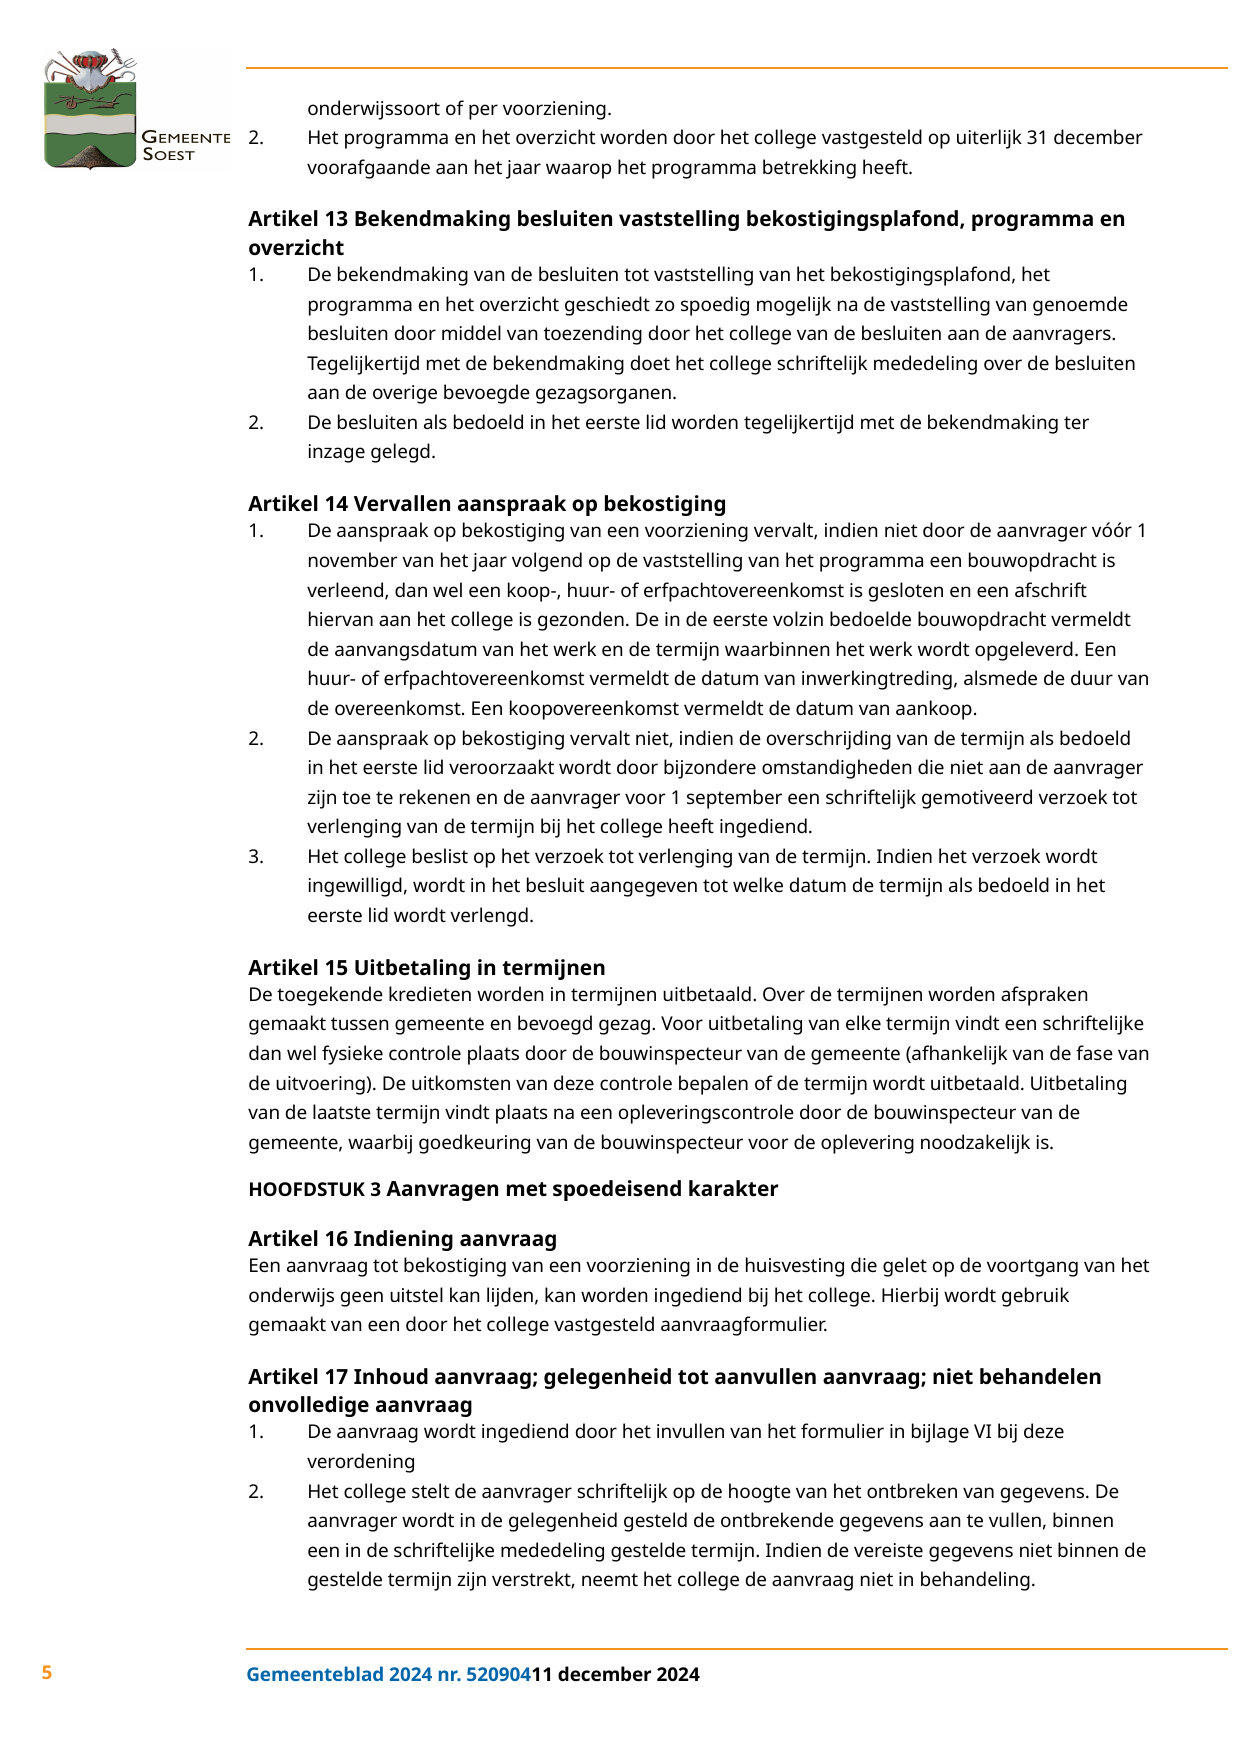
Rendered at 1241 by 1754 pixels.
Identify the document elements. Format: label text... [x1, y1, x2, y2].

text HOOFDSTUK 3 Aanvragen met spoedeisend karakter [248, 1174, 1152, 1203]
list De bekendmaking van de besluiten tot vaststelling van het bekostigingsplafond, het programma en het overzicht geschiedt zo spoedig mogelijk na de vaststelling van genoemde besluiten door middel van toezending door het college van de besluiten aan de aanvragers. Tegelijkertijd met de bekendmaking doet het college schriftelijk mededeling over de besluiten aan de overige bevoegde gezagsorganen. [248, 261, 1152, 405]
text Artikel 14 Vervallen aanspraak op bekostiging [248, 489, 1152, 518]
text Artikel 17 Inhoud aanvraag; gelegenheid tot aanvullen aanvraag; niet behandelen onvolledige aanvraag [248, 1362, 1152, 1419]
list De aanspraak op bekostiging van een voorziening vervalt, indien niet door de aanvrager vóór 1 november van het jaar volgend op de vaststelling van het programma een bouwopdracht is verleend, dan wel een koop-, huur- of erfpachtovereenkomst is gesloten en een afschrift hiervan aan het college is gezonden. De in de eerste volzin bedoelde bouwopdracht vermeldt de aanvangsdatum van het werk en de termijn waarbinnen het werk wordt opgeleverd. Een huur- of erfpachtovereenkomst vermeldt de datum van inwerkingtreding, alsmede de duur van de overeenkomst. Een koopovereenkomst vermeldt de datum van aankoop. [248, 518, 1152, 721]
list De aanspraak op bekostiging vervalt niet, indien de overschrijding van de termijn als bedoeld in het eerste lid veroorzaakt wordt door bijzondere omstandigheden die niet aan de aanvrager zijn toe te rekenen en de aanvrager voor 1 september een schriftelijk gemotiveerd verzoek tot verlenging van de termijn bij het college heeft ingediend. [248, 725, 1152, 839]
list Het programma en het overzicht worden door het college vastgesteld op uiterlijk 31 december voorafgaande aan het jaar waarop het programma betrekking heeft. [248, 124, 1152, 180]
text Artikel 16 Indiening aanvraag [248, 1224, 1152, 1252]
list Het college beslist op het verzoek tot verlenging van de termijn. Indien het verzoek wordt ingewilligd, wordt in het besluit aangegeven tot welke datum de termijn als bedoeld in het eerste lid wordt verlengd. [248, 843, 1152, 928]
list Het college stelt de aanvrager schriftelijk op de hoogte van het ontbreken van gegevens. De aanvrager wordt in de gelegenheid gesteld de ontbrekende gegevens aan te vullen, binnen een in de schriftelijke mededeling gestelde termijn. Indien de vereiste gegevens niet binnen de gestelde termijn zijn verstrekt, neemt het college de aanvraag niet in behandeling. [248, 1478, 1152, 1592]
text Artikel 13 Bekendmaking besluiten vaststelling bekostigingsplafond, programma en overzicht [248, 204, 1152, 261]
picture [41, 47, 231, 172]
text Artikel 15 Uitbetaling in termijnen [248, 953, 1152, 981]
text De toegekende kredieten worden in termijnen uitbetaald. Over de termijnen worden afspraken gemaakt tussen gemeente en bevoegd gezag. Voor uitbetaling van elke termijn vindt een schriftelijke dan wel fysieke controle plaats door de bouwinspecteur van de gemeente (afhankelijk van de fase van de uitvoering). De uitkomsten van deze controle bepalen of de termijn wordt uitbetaald. Uitbetaling van de laatste termijn vindt plaats na een opleveringscontrole door de bouwinspecteur van de gemeente, waarbij goedkeuring van de bouwinspecteur voor de oplevering noodzakelijk is. [248, 981, 1152, 1155]
list De besluiten als bedoeld in het eerste lid worden tegelijkertijd met de bekendmaking ter inzage gelegd. [248, 409, 1152, 464]
list onderwijssoort of per voorziening. [248, 95, 1152, 121]
text Een aanvraag tot bekostiging van een voorziening in de huisvesting die gelet op de voortgang van het onderwijs geen uitstel kan lijden, kan worden ingediend bij het college. Hierbij wordt gebruik gemaakt van een door het college vastgesteld aanvraagformulier. [248, 1252, 1152, 1337]
list De aanvraag wordt ingediend door het invullen van het formulier in bijlage VI bij deze verordening [248, 1419, 1152, 1474]
